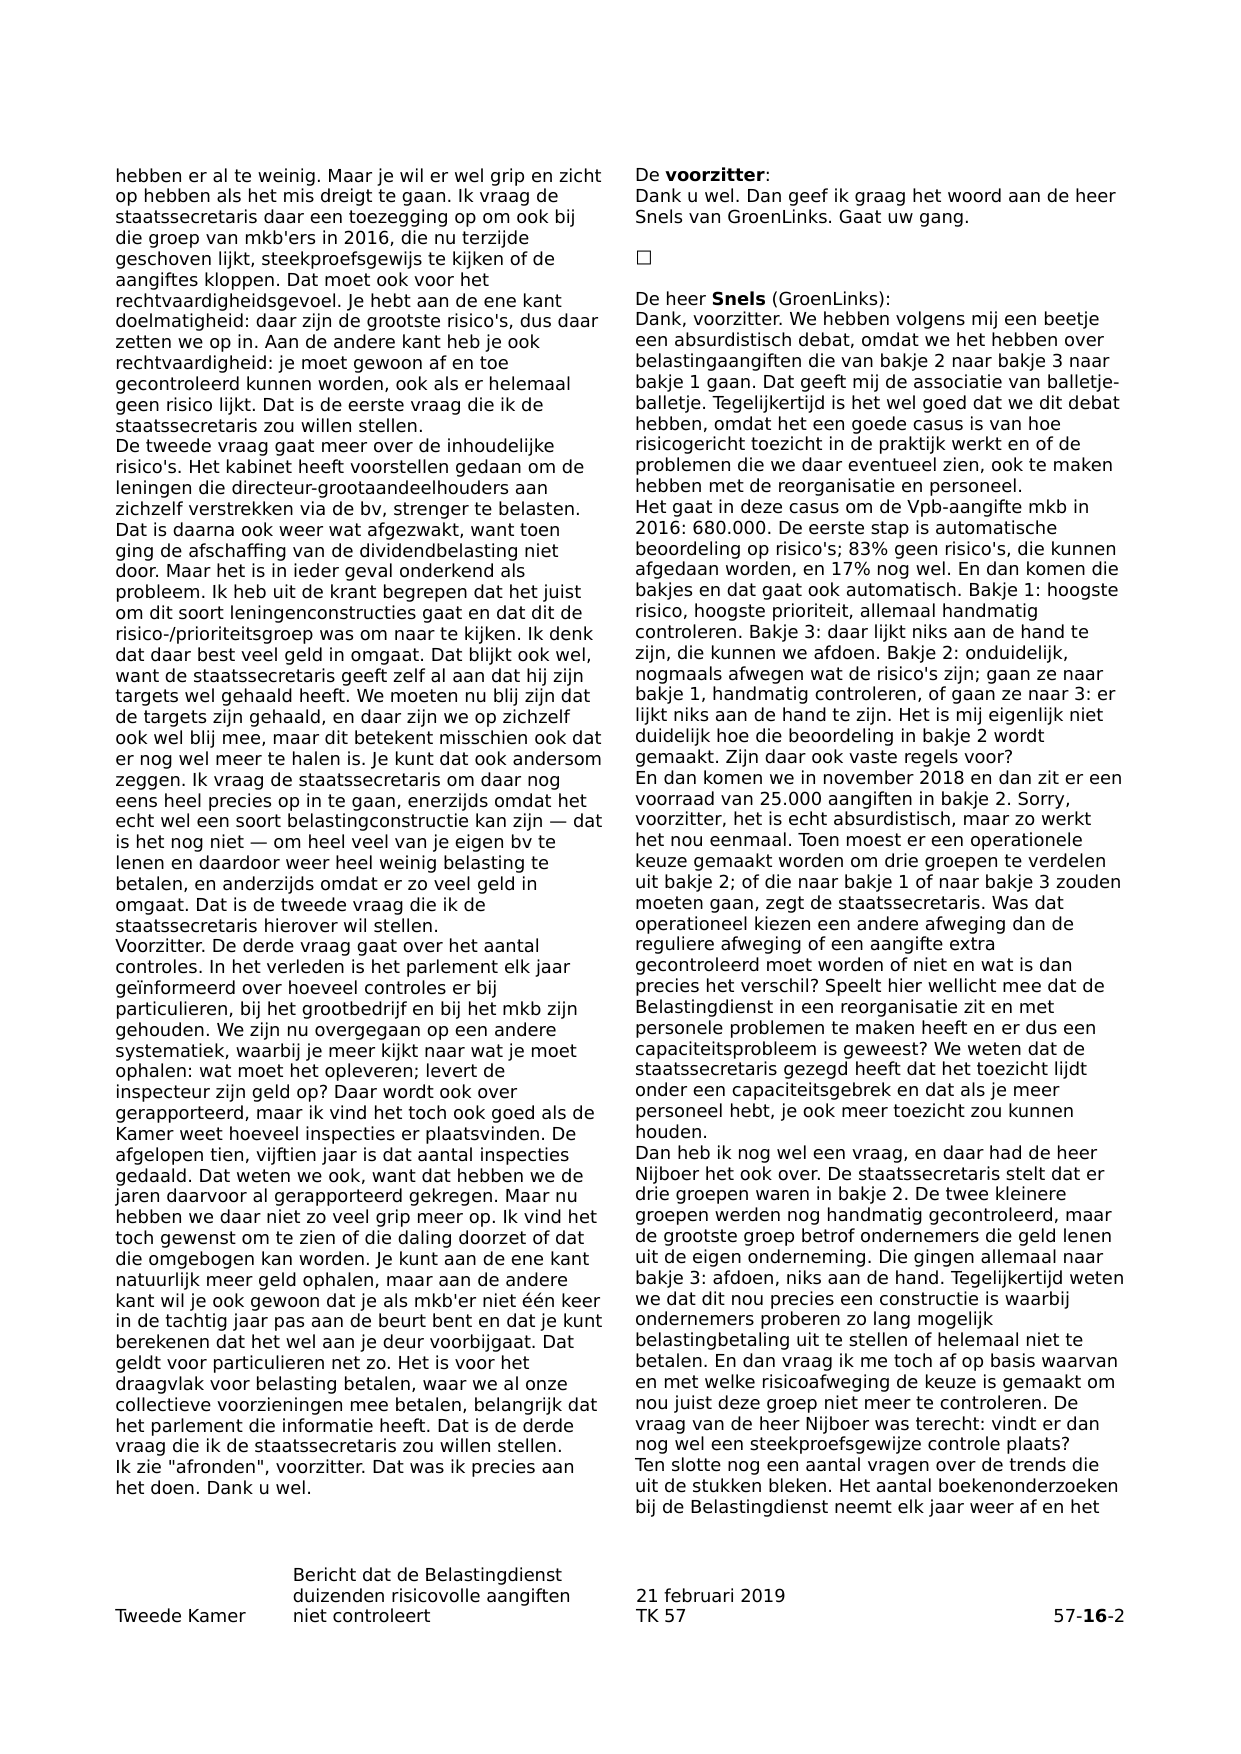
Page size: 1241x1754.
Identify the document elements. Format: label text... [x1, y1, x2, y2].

text Voorzitter. De derde vraag gaat over het aantal controles. In het verleden is het parlement elk jaar geïnformeerd over hoeveel controles er bij particulieren, bij het grootbedrijf en bij het mkb zijn gehouden. We zijn nu overgegaan op een andere systematiek, waarbij je meer kijkt naar wat je moet ophalen: wat moet het opleveren; levert de inspecteur zijn geld op? Daar wordt ook over gerapporteerd, maar ik vind het toch ook goed als de Kamer weet hoeveel inspecties er plaatsvinden. De afgelopen tien, vijftien jaar is dat aantal inspecties gedaald. Dat weten we ook, want dat hebben we de jaren daarvoor al gerapporteerd gekregen. Maar nu hebben we daar niet zo veel grip meer op. Ik vind het toch gewenst om te zien of die daling doorzet of dat die omgebogen kan worden. Je kunt aan de ene kant natuurlijk meer geld ophalen, maar aan de andere kant wil je ook gewoon dat je als mkb'er niet één keer in de tachtig jaar pas aan de beurt bent en dat je kunt berekenen dat het wel aan je deur voorbijgaat. Dat geldt voor particulieren net zo. Het is voor het draagvlak voor belasting betalen, waar we al onze collectieve voorzieningen mee betalen, belangrijk dat het parlement die informatie heeft. Dat is de derde vraag die ik de staatssecretaris zou willen stellen. [115, 936, 605, 1457]
text Ten slotte nog een aantal vragen over de trends die uit de stukken bleken. Het aantal boekenonderzoeken bij de Belastingdienst neemt elk jaar weer af en het [635, 1455, 1125, 1517]
text Dan heb ik nog wel een vraag, en daar had de heer Nijboer het ook over. De staatssecretaris stelt dat er drie groepen waren in bakje 2. De twee kleinere groepen werden nog handmatig gecontroleerd, maar de grootste groep betrof ondernemers die geld lenen uit de eigen onderneming. Die gingen allemaal naar bakje 3: afdoen, niks aan de hand. Tegelijkertijd weten we dat dit nou precies een constructie is waarbij ondernemers proberen zo lang mogelijk belastingbetaling uit te stellen of helemaal niet te betalen. En dan vraag ik me toch af op basis waarvan en met welke risicoafweging de keuze is gemaakt om nou juist deze groep niet meer te controleren. De vraag van de heer Nijboer was terecht: vindt er dan nog wel een steekproefsgewijze controle plaats? [635, 1142, 1125, 1455]
text Dank, voorzitter. We hebben volgens mij een beetje een absurdistisch debat, omdat we het hebben over belastingaangiften die van bakje 2 naar bakje 3 naar bakje 1 gaan. Dat geeft mij de associatie van balletje-balletje. Tegelijkertijd is het wel goed dat we dit debat hebben, omdat het een goede casus is van hoe risicogericht toezicht in de praktijk werkt en of de problemen die we daar eventueel zien, ook te maken hebben met de reorganisatie en personeel. [635, 309, 1125, 497]
text En dan komen we in november 2018 en dan zit er een voorraad van 25.000 aangiften in bakje 2. Sorry, voorzitter, het is echt absurdistisch, maar zo werkt het nou eenmaal. Toen moest er een operationele keuze gemaakt worden om drie groepen te verdelen uit bakje 2; of die naar bakje 1 of naar bakje 3 zouden moeten gaan, zegt de staatssecretaris. Was dat operationeel kiezen een andere afweging dan de reguliere afweging of een aangifte extra gecontroleerd moet worden of niet en wat is dan precies het verschil? Speelt hier wellicht mee dat de Belastingdienst in een reorganisatie zit en met personele problemen te maken heeft en er dus een capaciteitsprobleem is geweest? We weten dat de staatssecretaris gezegd heeft dat het toezicht lijdt onder een capaciteitsgebrek en dat als je meer personeel hebt, je ook meer toezicht zou kunnen houden. [635, 767, 1125, 1142]
text De tweede vraag gaat meer over de inhoudelijke risico's. Het kabinet heeft voorstellen gedaan om de leningen die directeur-grootaandeelhouders aan zichzelf verstrekken via de bv, strenger te belasten. Dat is daarna ook weer wat afgezwakt, want toen ging de afschaffing van de dividendbelasting niet door. Maar het is in ieder geval onderkend als probleem. Ik heb uit de krant begrepen dat het juist om dit soort leningenconstructies gaat en dat dit de risico-/prioriteitsgroep was om naar te kijken. Ik denk dat daar best veel geld in omgaat. Dat blijkt ook wel, want de staatssecretaris geeft zelf al aan dat hij zijn targets wel gehaald heeft. We moeten nu blij zijn dat de targets zijn gehaald, en daar zijn we op zichzelf ook wel blij mee, maar dit betekent misschien ook dat er nog wel meer te halen is. Je kunt dat ook andersom zeggen. Ik vraag de staatssecretaris om daar nog eens heel precies op in te gaan, enerzijds omdat het echt wel een soort belastingconstructie kan zijn — dat is het nog niet — om heel veel van je eigen bv te lenen en daardoor weer heel weinig belasting te betalen, en anderzijds omdat er zo veel geld in omgaat. Dat is de tweede vraag die ik de staatssecretaris hierover wil stellen. [115, 436, 605, 936]
text De heer Snels (GroenLinks): [635, 288, 1125, 309]
text Dank u wel. Dan geef ik graag het woord aan de heer Snels van GroenLinks. Gaat uw gang. [635, 186, 1125, 228]
text ⬜ [635, 248, 1125, 268]
text hebben er al te weinig. Maar je wil er wel grip en zicht op hebben als het mis dreigt te gaan. Ik vraag de staatssecretaris daar een toezegging op om ook bij die groep van mkb'ers in 2016, die nu terzijde geschoven lijkt, steekproefsgewijs te kijken of de aangiftes kloppen. Dat moet ook voor het rechtvaardigheidsgevoel. Je hebt aan de ene kant doelmatigheid: daar zijn de grootste risico's, dus daar zetten we op in. Aan de andere kant heb je ook rechtvaardigheid: je moet gewoon af en toe gecontroleerd kunnen worden, ook als er helemaal geen risico lijkt. Dat is de eerste vraag die ik de staatssecretaris zou willen stellen. [115, 165, 605, 436]
text Het gaat in deze casus om de Vpb-aangifte mkb in 2016: 680.000. De eerste stap is automatische beoordeling op risico's; 83% geen risico's, die kunnen afgedaan worden, en 17% nog wel. En dan komen die bakjes en dat gaat ook automatisch. Bakje 1: hoogste risico, hoogste prioriteit, allemaal handmatig controleren. Bakje 3: daar lijkt niks aan de hand te zijn, die kunnen we afdoen. Bakje 2: onduidelijk, nogmaals afwegen wat de risico's zijn; gaan ze naar bakje 1, handmatig controleren, of gaan ze naar 3: er lijkt niks aan de hand te zijn. Het is mij eigenlijk niet duidelijk hoe die beoordeling in bakje 2 wordt gemaakt. Zijn daar ook vaste regels voor? [635, 497, 1125, 767]
text De voorzitter: [635, 165, 1125, 186]
text Ik zie "afronden", voorzitter. Dat was ik precies aan het doen. Dank u wel. [115, 1457, 605, 1499]
